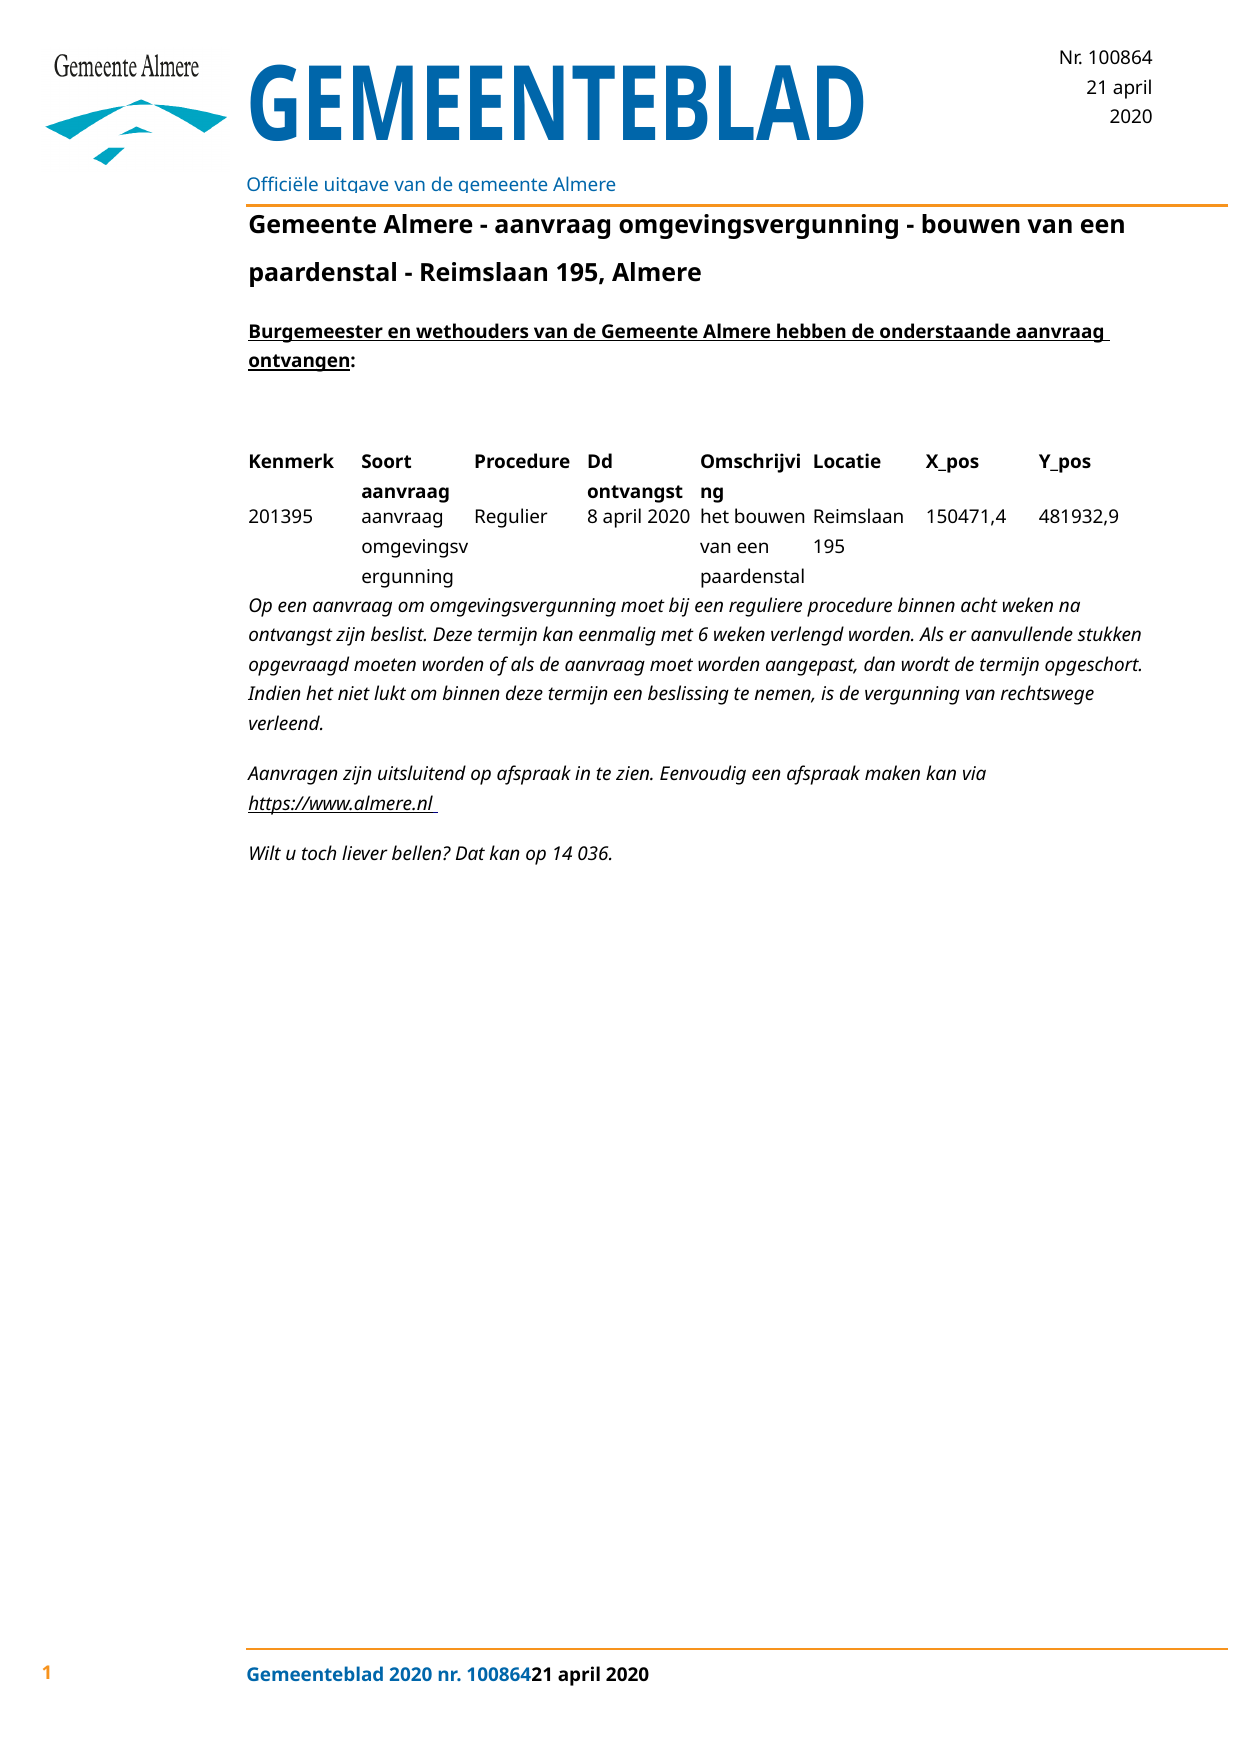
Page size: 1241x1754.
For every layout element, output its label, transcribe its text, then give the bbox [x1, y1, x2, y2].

table_header Omschrijving [700, 449, 813, 504]
text Aanvragen zijn uitsluitend op afspraak in te zien. Eenvoudig een afspraak maken kan via https://www.almere.nl [248, 761, 1152, 816]
table_cell aanvraag omgevingsvergunning [361, 504, 474, 589]
table_header Y_pos [1039, 449, 1152, 504]
table_cell 8 april 2020 [587, 504, 700, 589]
text Wilt u toch liever bellen? Dat kan op 14 036. [248, 841, 1152, 866]
table_cell Reimslaan 195 [813, 504, 926, 589]
table_cell 201395 [248, 504, 361, 589]
table_header Soort aanvraag [361, 449, 474, 504]
text Op een aanvraag om omgevingsvergunning moet bij een reguliere procedure binnen acht weken na ontvangst zijn beslist. Deze termijn kan eenmalig met 6 weken verlengd worden. Als er aanvullende stukken opgevraagd moeten worden of als de aanvraag moet worden aangepast, dan wordt de termijn opgeschort. Indien het niet lukt om binnen deze termijn een beslissing te nemen, is de vergunning van rechtswege verleend. [248, 592, 1152, 736]
picture [41, 47, 231, 172]
table_cell het bouwen van een paardenstal [700, 504, 813, 589]
table_cell 150471,4 [926, 504, 1038, 589]
table_header X_pos [926, 449, 1038, 504]
table_cell 481932,9 [1039, 504, 1152, 589]
table_header Locatie [813, 449, 926, 504]
text Gemeente Almere - aanvraag omgevingsvergunning - bouwen van een paardenstal - Reimslaan 195, Almere [248, 207, 1152, 288]
table_header Kenmerk [248, 449, 361, 504]
table_cell Regulier [474, 504, 587, 589]
text Burgemeester en wethouders van de Gemeente Almere hebben de onderstaande aanvraag ontvangen: [248, 318, 1152, 373]
table_header Dd ontvangst [587, 449, 700, 504]
table_header Procedure [474, 449, 587, 504]
